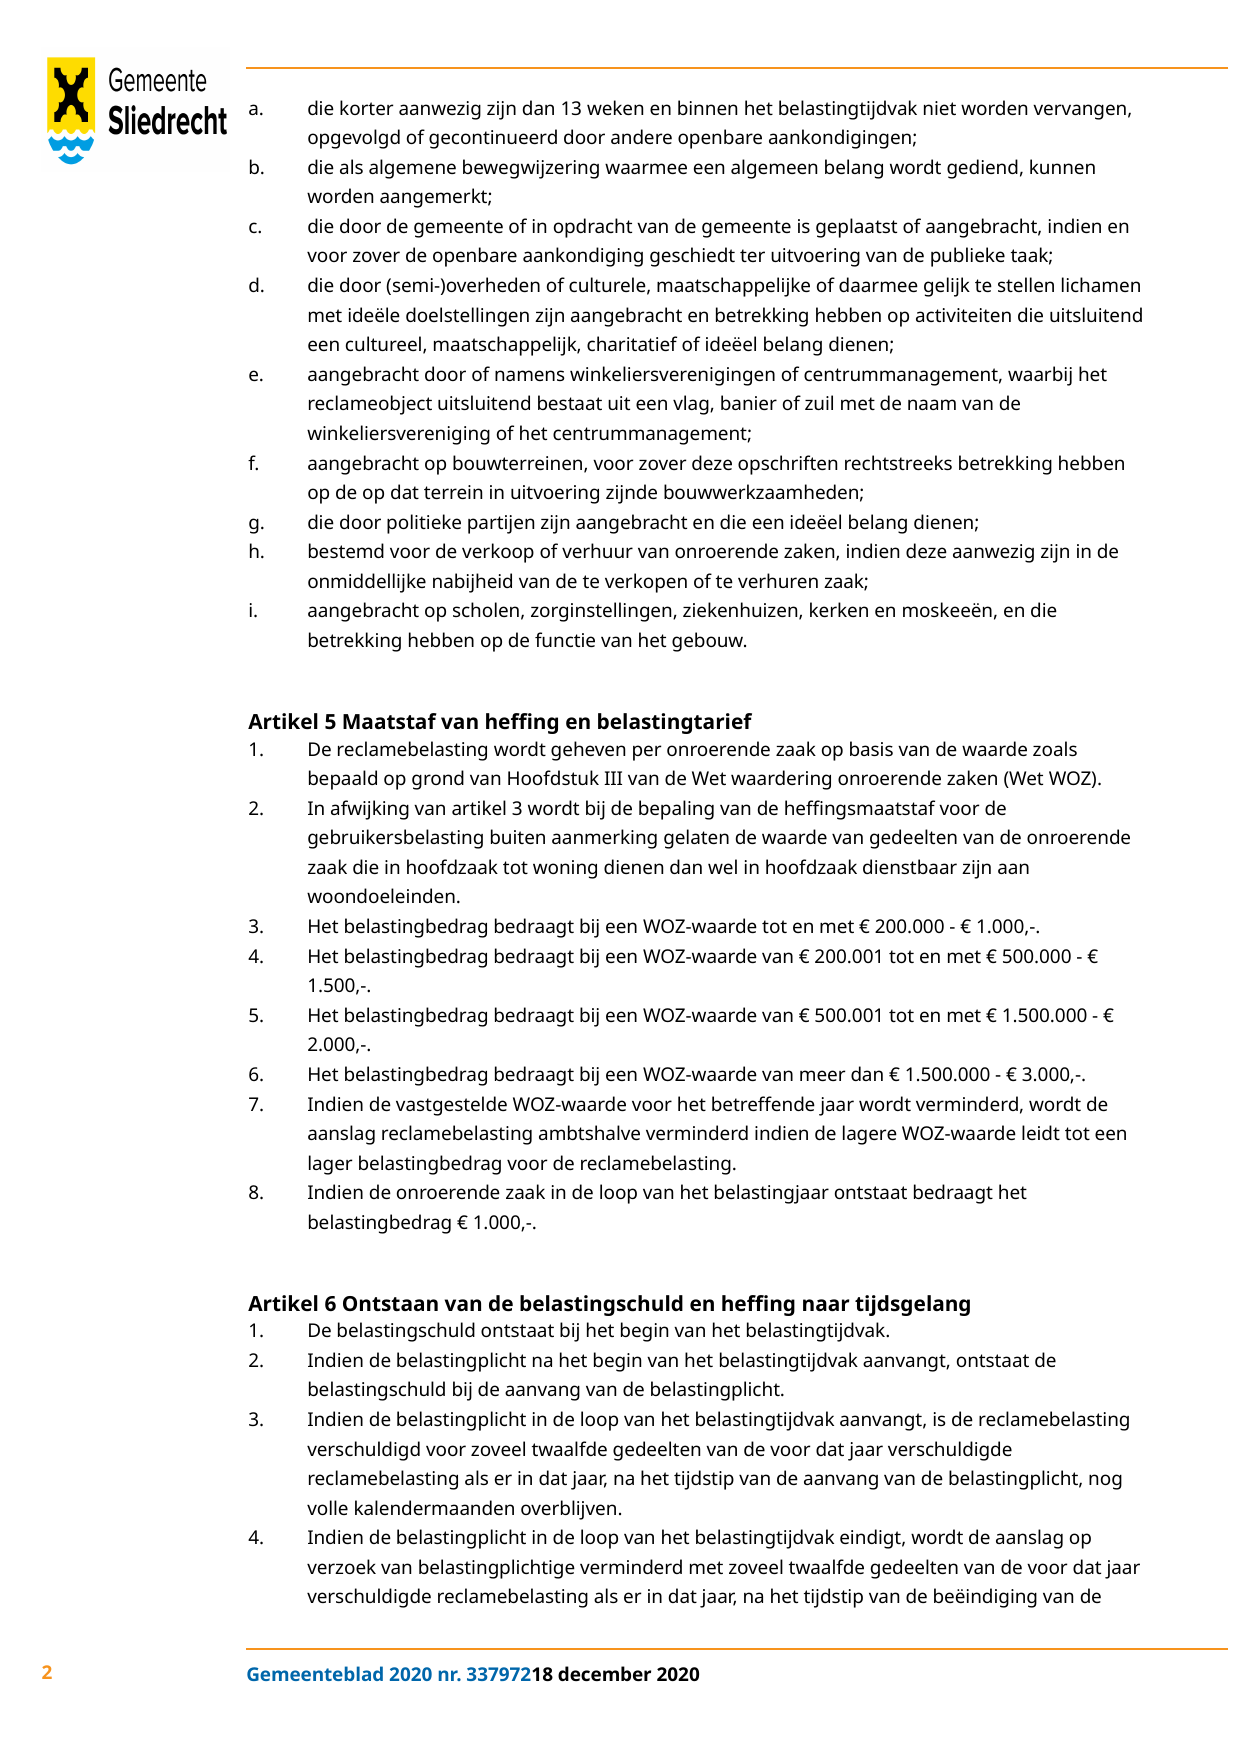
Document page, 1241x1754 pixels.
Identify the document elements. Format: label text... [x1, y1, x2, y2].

list Het belastingbedrag bedraagt bij een WOZ-waarde van meer dan € 1.500.000 - € 3.000,-. [248, 1061, 1152, 1087]
list Het belastingbedrag bedraagt bij een WOZ-waarde tot en met € 200.000 - € 1.000,-. [248, 913, 1152, 939]
text Artikel 5 Maatstaf van heffing en belastingtarief [248, 707, 1152, 736]
list aangebracht op scholen, zorginstellingen, ziekenhuizen, kerken en moskeeën, en die betrekking hebben op de functie van het gebouw. [248, 598, 1152, 653]
list die door de gemeente of in opdracht van de gemeente is geplaatst of aangebracht, indien en voor zover de openbare aankondiging geschiedt ter uitvoering van de publieke taak; [248, 213, 1152, 268]
text Artikel 6 Ontstaan van de belastingschuld en heffing naar tijdsgelang [248, 1289, 1152, 1317]
list die als algemene bewegwijzering waarmee een algemeen belang wordt gediend, kunnen worden aangemerkt; [248, 154, 1152, 209]
list Indien de vastgestelde WOZ-waarde voor het betreffende jaar wordt verminderd, wordt de aanslag reclamebelasting ambtshalve verminderd indien de lagere WOZ-waarde leidt tot een lager belastingbedrag voor de reclamebelasting. [248, 1091, 1152, 1176]
list In afwijking van artikel 3 wordt bij de bepaling van de heffingsmaatstaf voor de gebruikersbelasting buiten aanmerking gelaten de waarde van gedeelten van de onroerende zaak die in hoofdzaak tot woning dienen dan wel in hoofdzaak dienstbaar zijn aan woondoeleinden. [248, 795, 1152, 909]
list De reclamebelasting wordt geheven per onroerende zaak op basis van de waarde zoals bepaald op grond van Hoofdstuk III van de Wet waardering onroerende zaken (Wet WOZ). [248, 736, 1152, 791]
list aangebracht door of namens winkeliersverenigingen of centrummanagement, waarbij het reclameobject uitsluitend bestaat uit een vlag, banier of zuil met de naam van de winkeliersvereniging of het centrummanagement; [248, 361, 1152, 446]
list Indien de belastingplicht na het begin van het belastingtijdvak aanvangt, ontstaat de belastingschuld bij de aanvang van de belastingplicht. [248, 1347, 1152, 1402]
list bestemd voor de verkoop of verhuur van onroerende zaken, indien deze aanwezig zijn in de onmiddellijke nabijheid van de te verkopen of te verhuren zaak; [248, 538, 1152, 594]
list aangebracht op bouwterreinen, voor zover deze opschriften rechtstreeks betrekking hebben op de op dat terrein in uitvoering zijnde bouwwerkzaamheden; [248, 450, 1152, 505]
list die door (semi-)overheden of culturele, maatschappelijke of daarmee gelijk te stellen lichamen met ideële doelstellingen zijn aangebracht en betrekking hebben op activiteiten die uitsluitend een cultureel, maatschappelijk, charitatief of ideëel belang dienen; [248, 272, 1152, 357]
picture [41, 47, 231, 172]
list Het belastingbedrag bedraagt bij een WOZ-waarde van € 200.001 tot en met € 500.000 - € 1.500,-. [248, 943, 1152, 998]
list Indien de belastingplicht in de loop van het belastingtijdvak eindigt, wordt de aanslag op verzoek van belastingplichtige verminderd met zoveel twaalfde gedeelten van de voor dat jaar verschuldigde reclamebelasting als er in dat jaar, na het tijdstip van de beëindiging van de [248, 1524, 1152, 1609]
list De belastingschuld ontstaat bij het begin van het belastingtijdvak. [248, 1317, 1152, 1343]
list Indien de belastingplicht in de loop van het belastingtijdvak aanvangt, is de reclamebelasting verschuldigd voor zoveel twaalfde gedeelten van de voor dat jaar verschuldigde reclamebelasting als er in dat jaar, na het tijdstip van de aanvang van de belastingplicht, nog volle kalendermaanden overblijven. [248, 1406, 1152, 1521]
list Indien de onroerende zaak in de loop van het belastingjaar ontstaat bedraagt het belastingbedrag € 1.000,-. [248, 1179, 1152, 1235]
list die korter aanwezig zijn dan 13 weken en binnen het belastingtijdvak niet worden vervangen, opgevolgd of gecontinueerd door andere openbare aankondigingen; [248, 95, 1152, 150]
list Het belastingbedrag bedraagt bij een WOZ-waarde van € 500.001 tot en met € 1.500.000 - € 2.000,-. [248, 1002, 1152, 1057]
list die door politieke partijen zijn aangebracht en die een ideëel belang dienen; [248, 509, 1152, 535]
